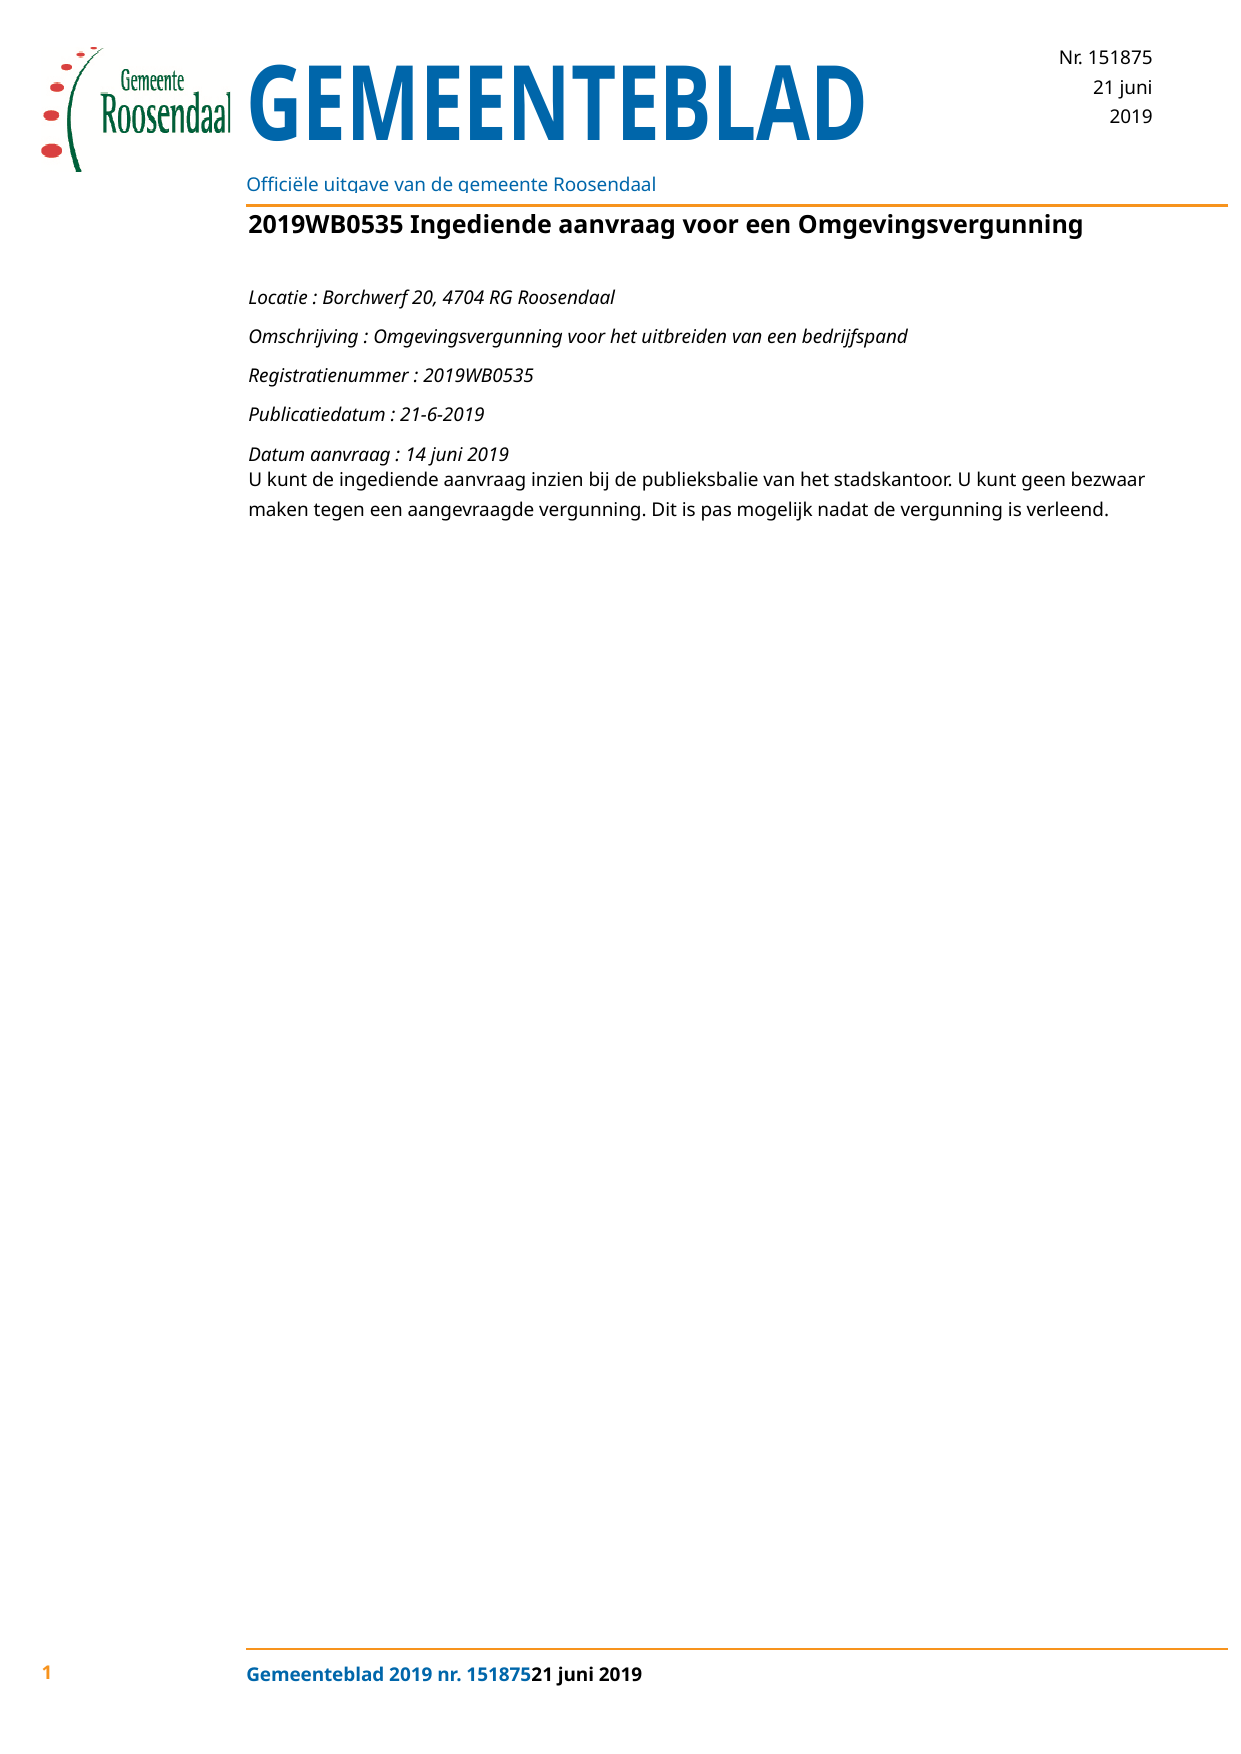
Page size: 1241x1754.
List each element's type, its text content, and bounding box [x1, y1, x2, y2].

text Omschrijving : Omgevingsvergunning voor het uitbreiden van een bedrijfspand [248, 323, 1152, 349]
text 2019WB0535 Ingediende aanvraag voor een Omgevingsvergunning [248, 207, 1152, 241]
text Locatie : Borchwerf 20, 4704 RG Roosendaal [248, 284, 1152, 309]
text Datum aanvraag : 14 juni 2019 [248, 441, 1152, 467]
picture [41, 47, 231, 172]
text Publicatiedatum : 21-6-2019 [248, 402, 1152, 427]
text Registratienummer : 2019WB0535 [248, 362, 1152, 388]
text U kunt de ingediende aanvraag inzien bij de publieksbalie van het stadskantoor. U kunt geen bezwaar maken tegen een aangevraagde vergunning. Dit is pas mogelijk nadat de vergunning is verleend. [248, 467, 1152, 522]
